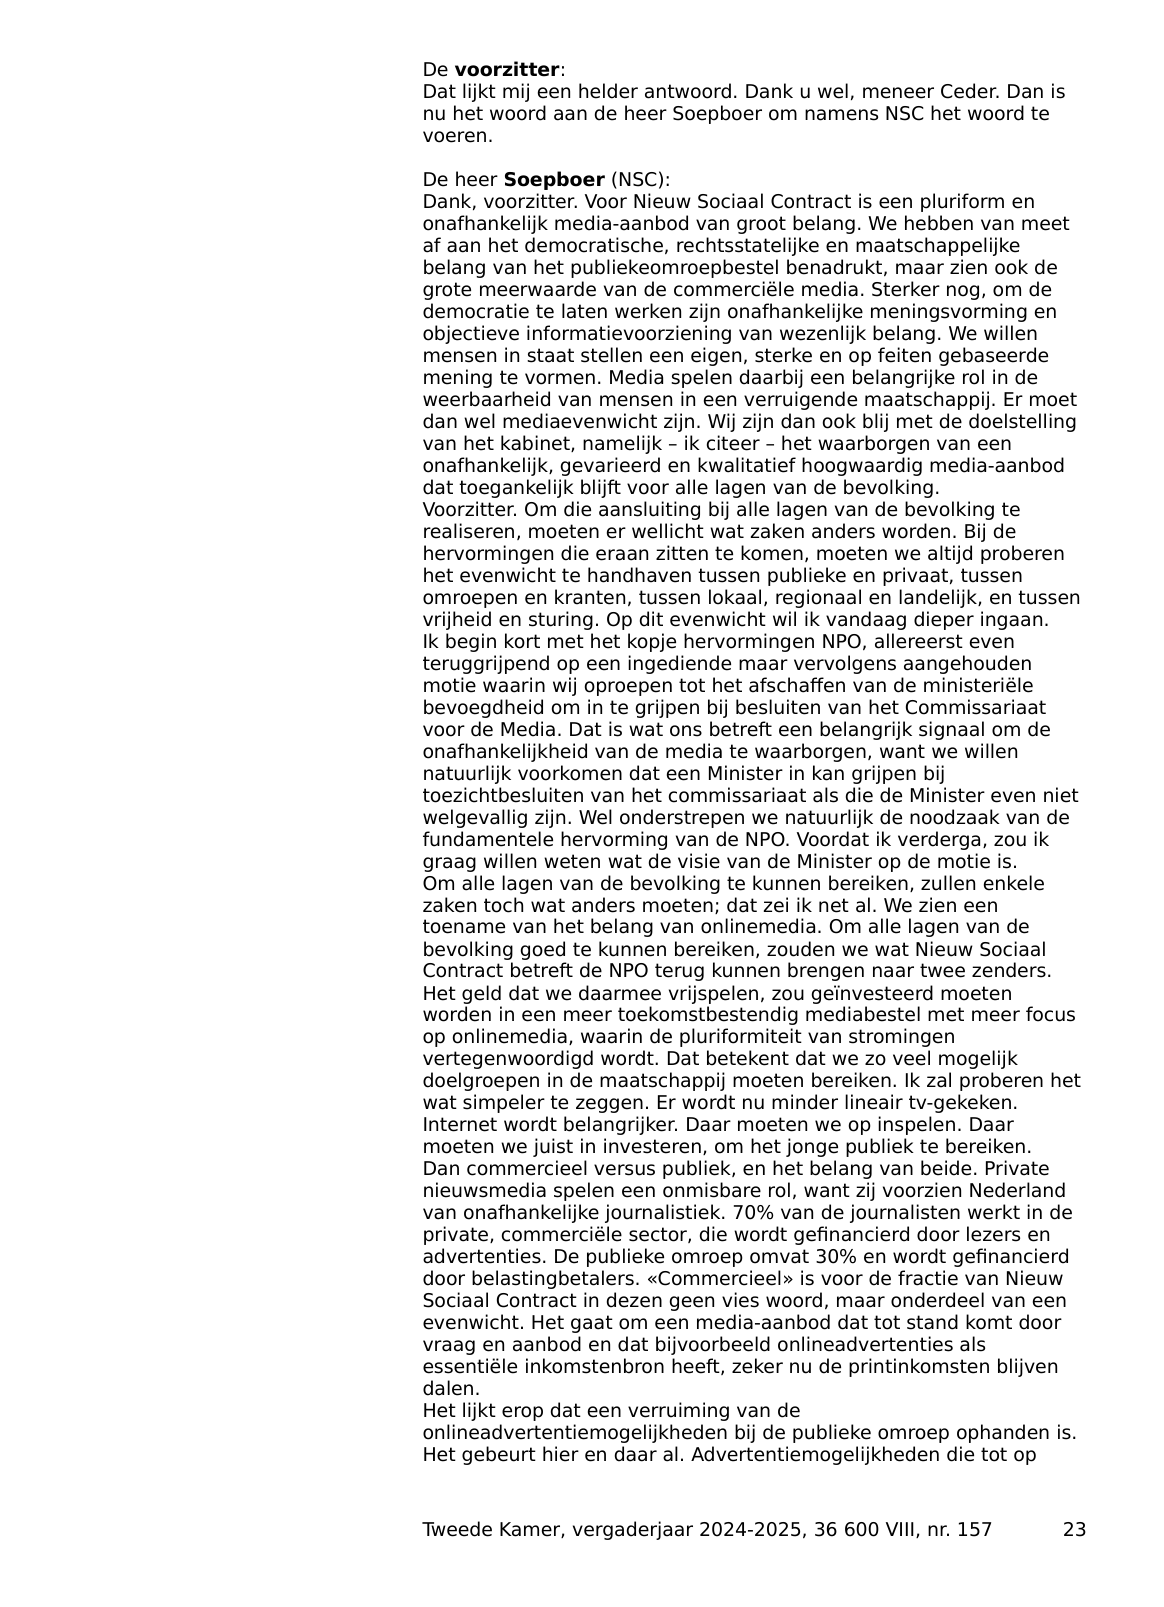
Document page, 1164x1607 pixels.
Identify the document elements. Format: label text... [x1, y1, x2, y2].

text De heer Soepboer (NSC): [422, 169, 1087, 191]
text Dan commercieel versus publiek, en het belang van beide. Private nieuwsmedia spelen een onmisbare rol, want zij voorzien Nederland van onafhankelijke journalistiek. 70% van de journalisten werkt in de private, commerciële sector, die wordt gefinancierd door lezers en advertenties. De publieke omroep omvat 30% en wordt gefinancierd door belastingbetalers. «Commercieel» is voor de fractie van Nieuw Sociaal Contract in dezen geen vies woord, maar onderdeel van een evenwicht. Het gaat om een media-aanbod dat tot stand komt door vraag en aanbod en dat bijvoorbeeld onlineadvertenties als essentiële inkomstenbron heeft, zeker nu de printinkomsten blijven dalen. [422, 1158, 1087, 1400]
text Dat lijkt mij een helder antwoord. Dank u wel, meneer Ceder. Dan is nu het woord aan de heer Soepboer om namens NSC het woord te voeren. [422, 81, 1087, 147]
text Om alle lagen van de bevolking te kunnen bereiken, zullen enkele zaken toch wat anders moeten; dat zei ik net al. We zien een toename van het belang van onlinemedia. Om alle lagen van de bevolking goed te kunnen bereiken, zouden we wat Nieuw Sociaal Contract betreft de NPO terug kunnen brengen naar twee zenders. Het geld dat we daarmee vrijspelen, zou geïnvesteerd moeten worden in een meer toekomstbestendig mediabestel met meer focus op onlinemedia, waarin de pluriformiteit van stromingen vertegenwoordigd wordt. Dat betekent dat we zo veel mogelijk doelgroepen in de maatschappij moeten bereiken. Ik zal proberen het wat simpeler te zeggen. Er wordt nu minder lineair tv-gekeken. Internet wordt belangrijker. Daar moeten we op inspelen. Daar moeten we juist in investeren, om het jonge publiek te bereiken. [422, 872, 1087, 1158]
text Het lijkt erop dat een verruiming van de onlineadvertentiemogelijkheden bij de publieke omroep ophanden is. Het gebeurt hier en daar al. Advertentiemogelijkheden die tot op [422, 1400, 1087, 1466]
text De voorzitter: [422, 59, 1087, 81]
text Voorzitter. Om die aansluiting bij alle lagen van de bevolking te realiseren, moeten er wellicht wat zaken anders worden. Bij de hervormingen die eraan zitten te komen, moeten we altijd proberen het evenwicht te handhaven tussen publieke en privaat, tussen omroepen en kranten, tussen lokaal, regionaal en landelijk, en tussen vrijheid en sturing. Op dit evenwicht wil ik vandaag dieper ingaan. [422, 499, 1087, 631]
text Ik begin kort met het kopje hervormingen NPO, allereerst even teruggrijpend op een ingediende maar vervolgens aangehouden motie waarin wij oproepen tot het afschaffen van de ministeriële bevoegdheid om in te grijpen bij besluiten van het Commissariaat voor de Media. Dat is wat ons betreft een belangrijk signaal om de onafhankelijkheid van de media te waarborgen, want we willen natuurlijk voorkomen dat een Minister in kan grijpen bij toezichtbesluiten van het commissariaat als die de Minister even niet welgevallig zijn. Wel onderstrepen we natuurlijk de noodzaak van de fundamentele hervorming van de NPO. Voordat ik verderga, zou ik graag willen weten wat de visie van de Minister op de motie is. [422, 631, 1087, 872]
text Dank, voorzitter. Voor Nieuw Sociaal Contract is een pluriform en onafhankelijk media-aanbod van groot belang. We hebben van meet af aan het democratische, rechtsstatelijke en maatschappelijke belang van het publiekeomroepbestel benadrukt, maar zien ook de grote meerwaarde van de commerciële media. Sterker nog, om de democratie te laten werken zijn onafhankelijke meningsvorming en objectieve informatievoorziening van wezenlijk belang. We willen mensen in staat stellen een eigen, sterke en op feiten gebaseerde mening te vormen. Media spelen daarbij een belangrijke rol in de weerbaarheid van mensen in een verruigende maatschappij. Er moet dan wel mediaevenwicht zijn. Wij zijn dan ook blij met de doelstelling van het kabinet, namelijk – ik citeer – het waarborgen van een onafhankelijk, gevarieerd en kwalitatief hoogwaardig media-aanbod dat toegankelijk blijft voor alle lagen van de bevolking. [422, 191, 1087, 499]
